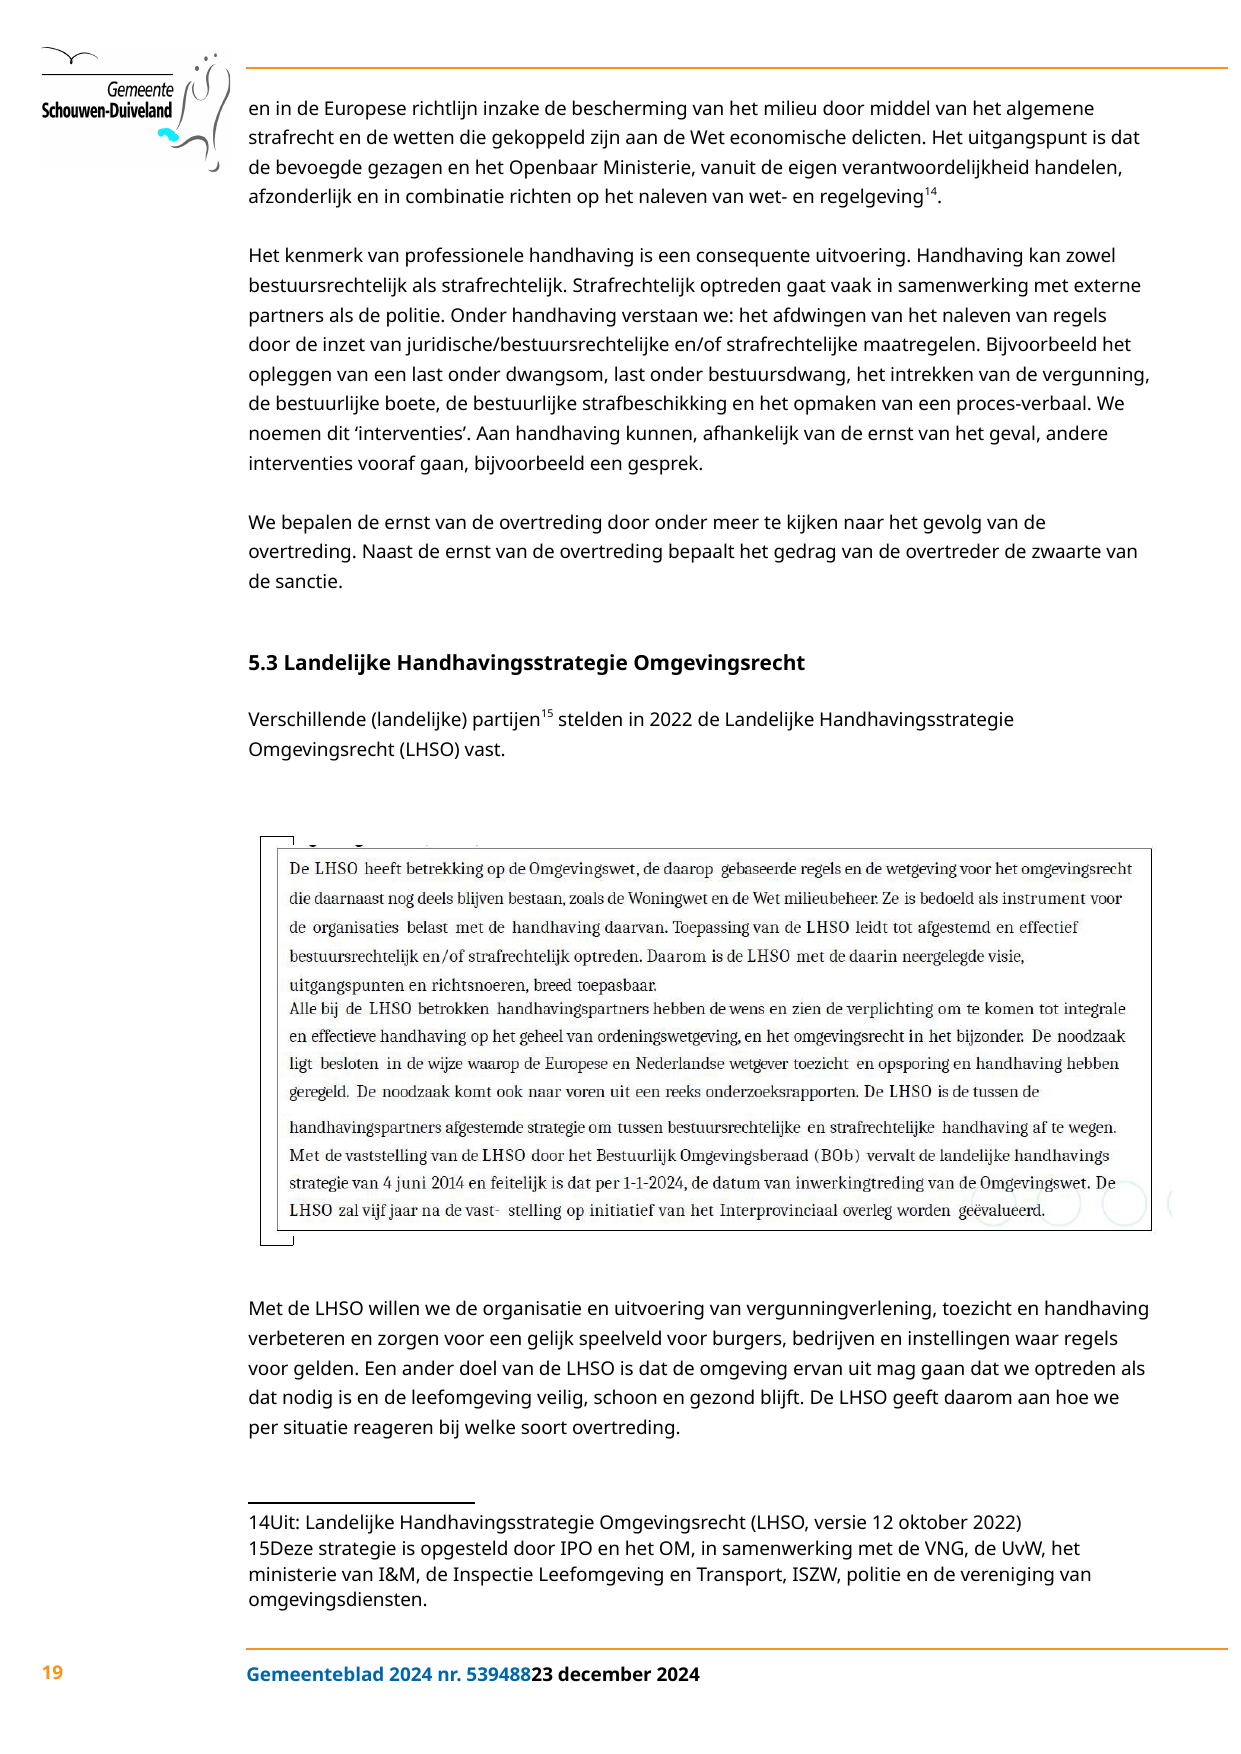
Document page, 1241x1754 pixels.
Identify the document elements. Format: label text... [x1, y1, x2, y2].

text We bepalen de ernst van de overtreding door onder meer te kijken naar het gevolg van de overtreding. Naast de ernst van de overtreding bepaalt het gedrag van de overtreder de zwaarte van de sanctie. [248, 509, 1152, 594]
text Deze strategie is opgesteld door IPO en het OM, in samenwerking met de VNG, de UvW, het ministerie van I&M, de Inspectie Leefomgeving en Transport, ISZW, politie en de vereniging van omgevingsdiensten. [248, 1535, 1152, 1612]
text Met de LHSO willen we de organisatie en uitvoering van vergunningverlening, toezicht en handhaving verbeteren en zorgen voor een gelijk speelveld voor burgers, bedrijven en instellingen waar regels voor gelden. Een ander doel van de LHSO is dat de omgeving ervan uit mag gaan dat we optreden als dat nodig is en de leefomgeving veilig, schoon en gezond blijft. De LHSO geeft daarom aan hoe we per situatie reageren bij welke soort overtreding. [248, 1296, 1152, 1440]
picture [41, 47, 231, 172]
picture [268, 845, 1173, 1236]
text Het kenmerk van professionele handhaving is een consequente uitvoering. Handhaving kan zowel bestuursrechtelijk als strafrechtelijk. Strafrechtelijk optreden gaat vaak in samenwerking met externe partners als de politie. Onder handhaving verstaan we: het afdwingen van het naleven van regels door de inzet van juridische/bestuursrechtelijke en/of strafrechtelijke maatregelen. Bijvoorbeeld het opleggen van een last onder dwangsom, last onder bestuursdwang, het intrekken van de vergunning, de bestuurlijke boete, de bestuurlijke strafbeschikking en het opmaken van een proces-verbaal. We noemen dit ‘interventies’. Aan handhaving kunnen, afhankelijk van de ernst van het geval, andere interventies vooraf gaan, bijvoorbeeld een gesprek. [248, 243, 1152, 476]
text Verschillende (landelijke) partijen stelden in 2022 de Landelijke Handhavingsstrategie Omgevingsrecht (LHSO) vast. [248, 706, 1152, 761]
text 5.3 Landelijke Handhavingsstrategie Omgevingsrecht [248, 648, 1152, 677]
text Uit: Landelijke Handhavingsstrategie Omgevingsrecht (LHSO, versie 12 oktober 2022) [248, 1509, 1152, 1535]
text en in de Europese richtlijn inzake de bescherming van het milieu door middel van het algemene strafrecht en de wetten die gekoppeld zijn aan de Wet economische delicten. Het uitgangspunt is dat de bevoegde gezagen en het Openbaar Ministerie, vanuit de eigen verantwoordelijkheid handelen, afzonderlijk en in combinatie richten op het naleven van wet- en regelgeving. [248, 95, 1152, 209]
